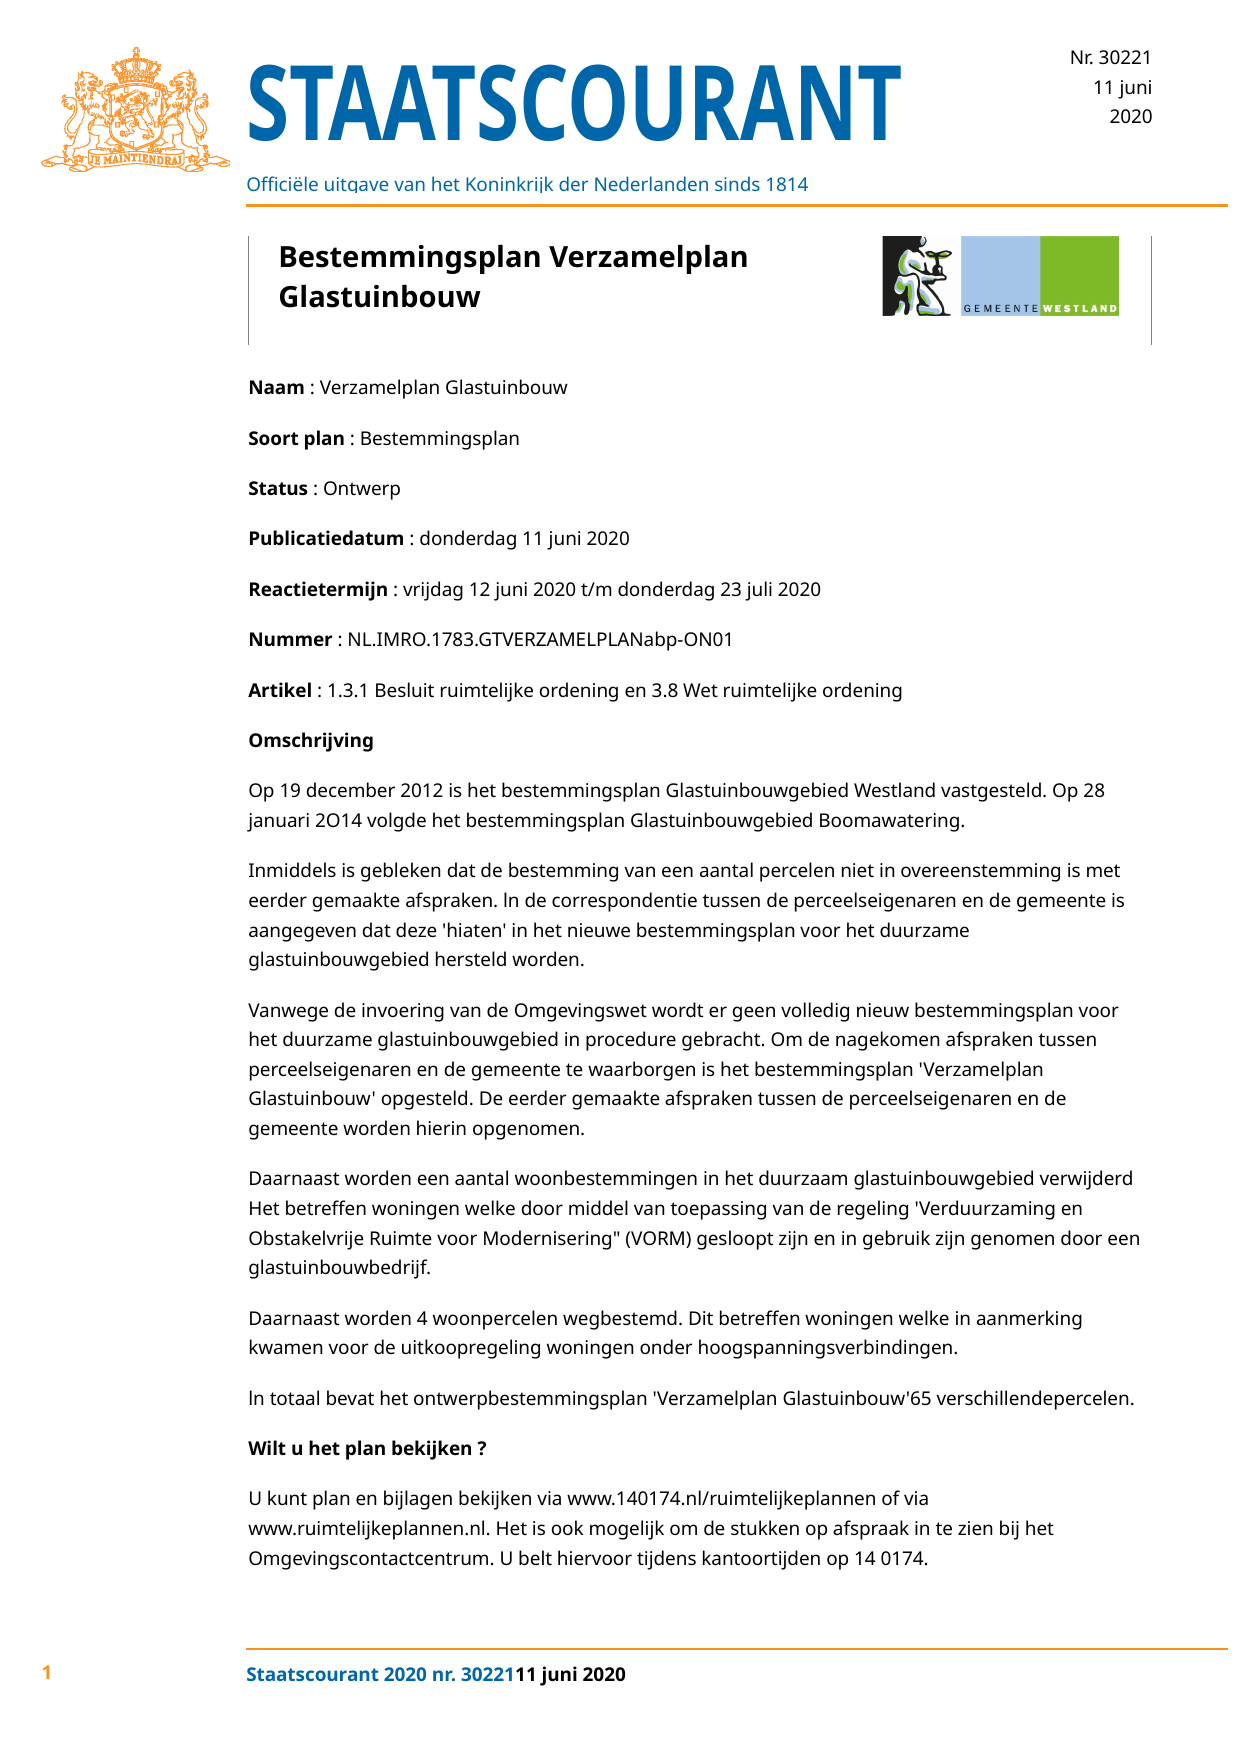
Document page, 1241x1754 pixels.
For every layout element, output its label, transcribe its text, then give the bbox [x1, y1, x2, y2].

picture [41, 47, 231, 172]
table_header Bestemmingsplan Verzamelplan Glastuinbouw [249, 236, 850, 345]
text Vanwege de invoering van de Omgevingswet wordt er geen volledig nieuw bestemmingsplan voor het duurzame glastuinbouwgebied in procedure gebracht. Om de nagekomen afspraken tussen perceelseigenaren en de gemeente te waarborgen is het bestemmingsplan 'Verzamelplan Glastuinbouw' opgesteld. De eerder gemaakte afspraken tussen de perceelseigenaren en de gemeente worden hierin opgenomen. [248, 997, 1152, 1141]
text Op 19 december 2012 is het bestemmingsplan Glastuinbouwgebied Westland vastgesteld. Op 28 januari 2O14 volgde het bestemmingsplan Glastuinbouwgebied Boomawatering. [248, 778, 1152, 833]
text Daarnaast worden 4 woonpercelen wegbestemd. Dit betreffen woningen welke in aanmerking kwamen voor de uitkoopregeling woningen onder hoogspanningsverbindingen. [248, 1305, 1152, 1360]
text Soort plan : Bestemmingsplan [248, 425, 1152, 450]
text U kunt plan en bijlagen bekijken via www.140174.nl/ruimtelijkeplannen of via www.ruimtelijkeplannen.nl. Het is ook mogelijk om de stukken op afspraak in te zien bij het Omgevingscontactcentrum. U belt hiervoor tijdens kantoortijden op 14 0174. [248, 1486, 1152, 1570]
text Reactietermijn : vrijdag 12 juni 2020 t/m donderdag 23 juli 2020 [248, 576, 1152, 602]
table_header [850, 236, 1151, 345]
text Naam : Verzamelplan Glastuinbouw [248, 374, 1152, 400]
text Nummer : NL.IMRO.1783.GTVERZAMELPLANabp-ON01 [248, 626, 1152, 652]
text Artikel : 1.3.1 Besluit ruimtelijke ordening en 3.8 Wet ruimtelijke ordening [248, 677, 1152, 702]
text Publicatiedatum : donderdag 11 juni 2020 [248, 526, 1152, 551]
picture [882, 236, 1119, 316]
text Inmiddels is gebleken dat de bestemming van een aantal percelen niet in overeenstemming is met eerder gemaakte afspraken. ln de correspondentie tussen de perceelseigenaren en de gemeente is aangegeven dat deze 'hiaten' in het nieuwe bestemmingsplan voor het duurzame glastuinbouwgebied hersteld worden. [248, 858, 1152, 972]
text Omschrijving [248, 727, 1152, 753]
text Daarnaast worden een aantal woonbestemmingen in het duurzaam glastuinbouwgebied verwijderd Het betreffen woningen welke door middel van toepassing van de regeling 'Verduurzaming en Obstakelvrije Ruimte voor Modernisering" (VORM) gesloopt zijn en in gebruik zijn genomen door een glastuinbouwbedrijf. [248, 1166, 1152, 1280]
text Wilt u het plan bekijken ? [248, 1435, 1152, 1461]
text Status : Ontwerp [248, 475, 1152, 501]
text ln totaal bevat het ontwerpbestemmingsplan 'Verzamelplan Glastuinbouw'65 verschillendepercelen. [248, 1385, 1152, 1410]
